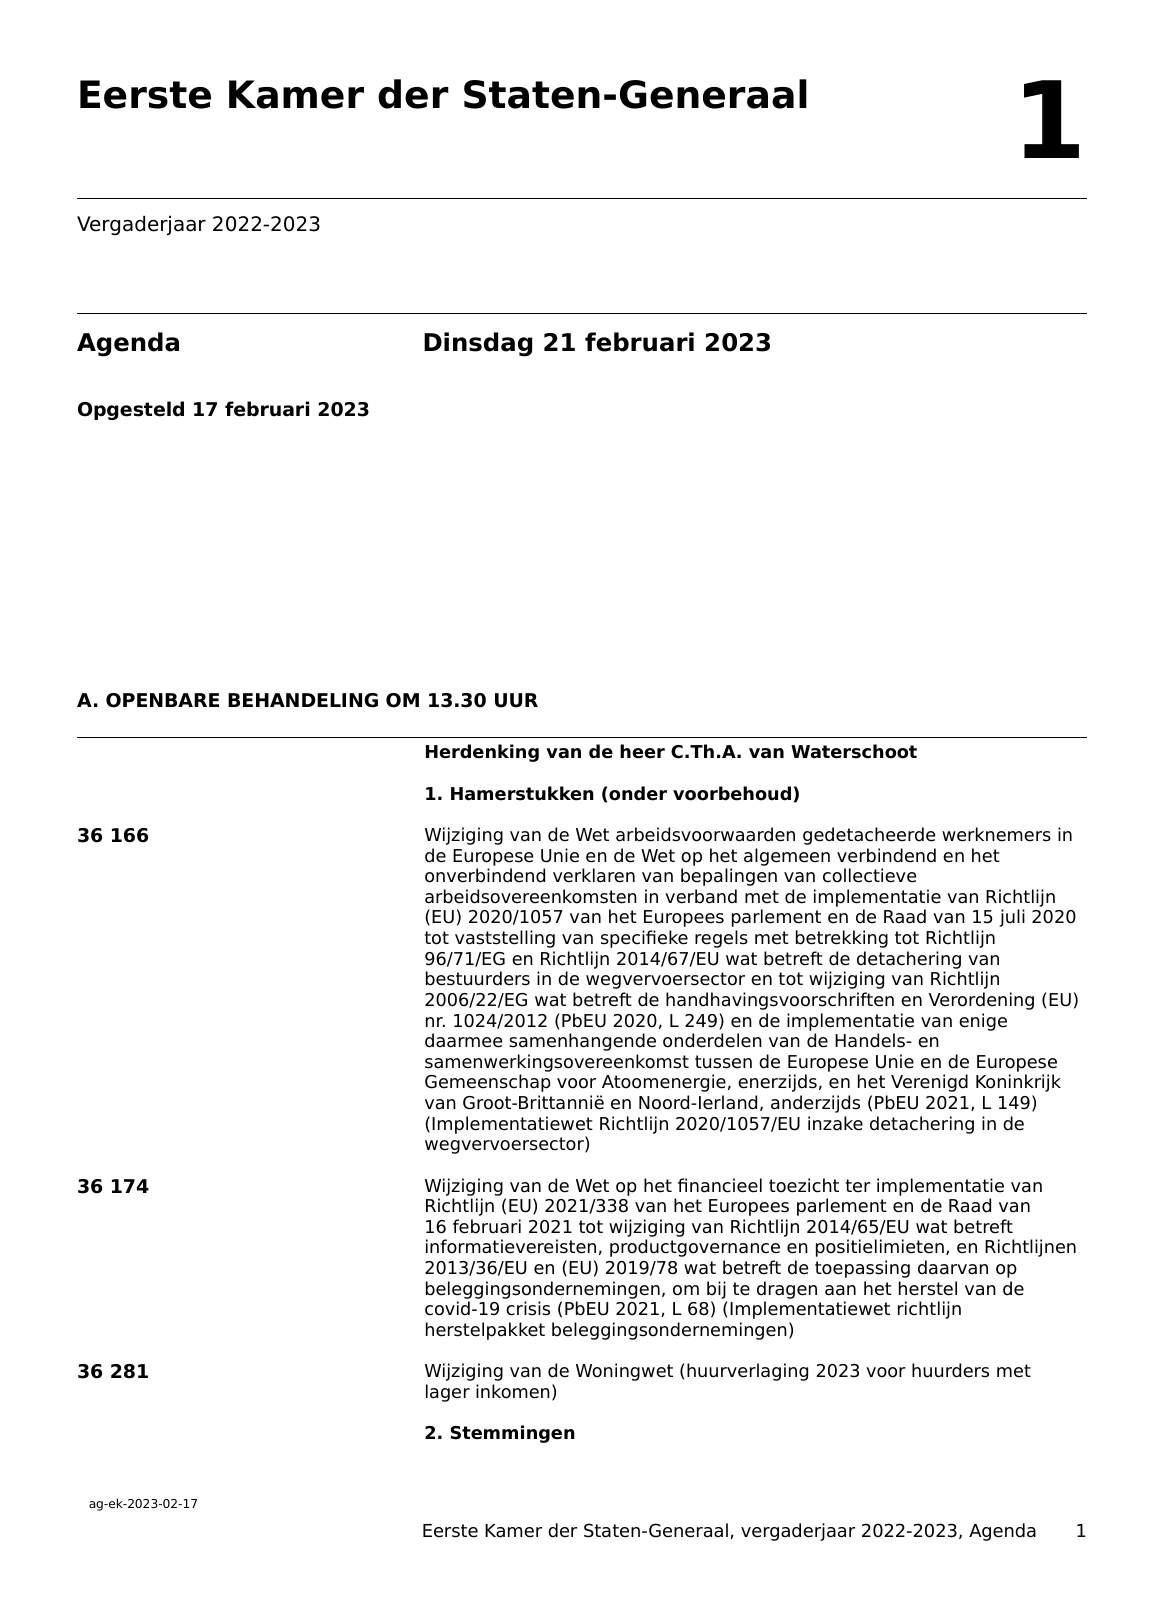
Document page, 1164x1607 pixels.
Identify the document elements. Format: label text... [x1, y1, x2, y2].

table_cell Vergaderjaar 2022-2023 [77, 199, 1087, 313]
table_cell Dinsdag 21 februari 2023 [422, 314, 1087, 357]
table_cell [401, 1361, 418, 1402]
table_cell [401, 825, 418, 1155]
table_cell [77, 1341, 401, 1361]
table_cell [401, 804, 418, 825]
table_cell Wijziging van de Woningwet (huurverlaging 2023 voor huurders met lager inkomen) [418, 1361, 1087, 1402]
table_cell Agenda [77, 314, 422, 357]
table_header Eerste Kamer der Staten-Generaal [77, 59, 886, 198]
table_cell [401, 763, 418, 784]
subtitle A. OPENBARE BEHANDELING OM 13.30 UUR [77, 690, 1087, 712]
text Opgesteld 17 februari 2023 [77, 399, 1087, 421]
table_cell 36 174 [77, 1176, 401, 1341]
table_header [401, 738, 418, 763]
table_cell Wijziging van de Wet op het financieel toezicht ter implementatie van Richtlijn (EU) 2021/338 van het Europees parlement en de Raad van 16 februari 2021 tot wijziging van Richtlijn 2014/65/EU wat betreft informatievereisten, productgovernance en positielimieten, en Richtlijnen 2013/36/EU en (EU) 2019/78 wat betreft de toepassing daarvan op beleggingsondernemingen, om bij te dragen aan het herstel van de covid-19 crisis (PbEU 2021, L 68) (Implementatiewet richtlijn herstelpakket beleggingsondernemingen) [418, 1176, 1087, 1341]
table_cell [401, 1155, 418, 1176]
text ag-ek-2023-02-17 [88, 1497, 323, 1511]
table_cell [418, 1403, 1087, 1423]
table_cell [401, 1423, 418, 1444]
table_cell [401, 1444, 418, 1464]
table_cell [77, 763, 401, 784]
table_cell [418, 804, 1087, 825]
table_cell [77, 784, 401, 804]
table_cell 36 166 [77, 825, 401, 1155]
table_cell 2. Stemmingen [418, 1423, 1087, 1444]
table_cell [418, 1155, 1087, 1176]
table_cell [418, 1341, 1087, 1361]
table_cell 36 281 [77, 1361, 401, 1402]
table_cell [401, 1403, 418, 1423]
table_header Herdenking van de heer C.Th.A. van Waterschoot [418, 738, 1087, 763]
table_cell [401, 784, 418, 804]
table_header 1 [886, 59, 1087, 198]
table_cell [77, 1423, 401, 1444]
table_cell [77, 1155, 401, 1176]
table_cell [418, 763, 1087, 784]
table_cell Wijziging van de Wet arbeidsvoorwaarden gedetacheerde werknemers in de Europese Unie en de Wet op het algemeen verbindend en het onverbindend verklaren van bepalingen van collectieve arbeidsovereenkomsten in verband met de implementatie van Richtlijn (EU) 2020/1057 van het Europees parlement en de Raad van 15 juli 2020 tot vaststelling van specifieke regels met betrekking tot Richtlijn 96/71/EG en Richtlijn 2014/67/EU wat betreft de detachering van bestuurders in de wegvervoersector en tot wijziging van Richtlijn 2006/22/EG wat betreft de handhavingsvoorschriften en Verordening (EU) nr. 1024/2012 (PbEU 2020, L 249) en de implementatie van enige daarmee samenhangende onderdelen van de Handels- en samenwerkingsovereenkomst tussen de Europese Unie en de Europese Gemeenschap voor Atoomenergie, enerzijds, en het Verenigd Koninkrijk van Groot-Brittannië en Noord-Ierland, anderzijds (PbEU 2021, L 149) (Implementatiewet Richtlijn 2020/1057/EU inzake detachering in de wegvervoersector) [418, 825, 1087, 1155]
table_cell [77, 804, 401, 825]
table_cell [77, 1403, 401, 1423]
table_cell [77, 1444, 401, 1464]
table_cell [401, 1176, 418, 1341]
table_header [77, 738, 401, 763]
table_cell [418, 1444, 1087, 1464]
table_cell [401, 1341, 418, 1361]
table_cell 1. Hamerstukken (onder voorbehoud) [418, 784, 1087, 804]
